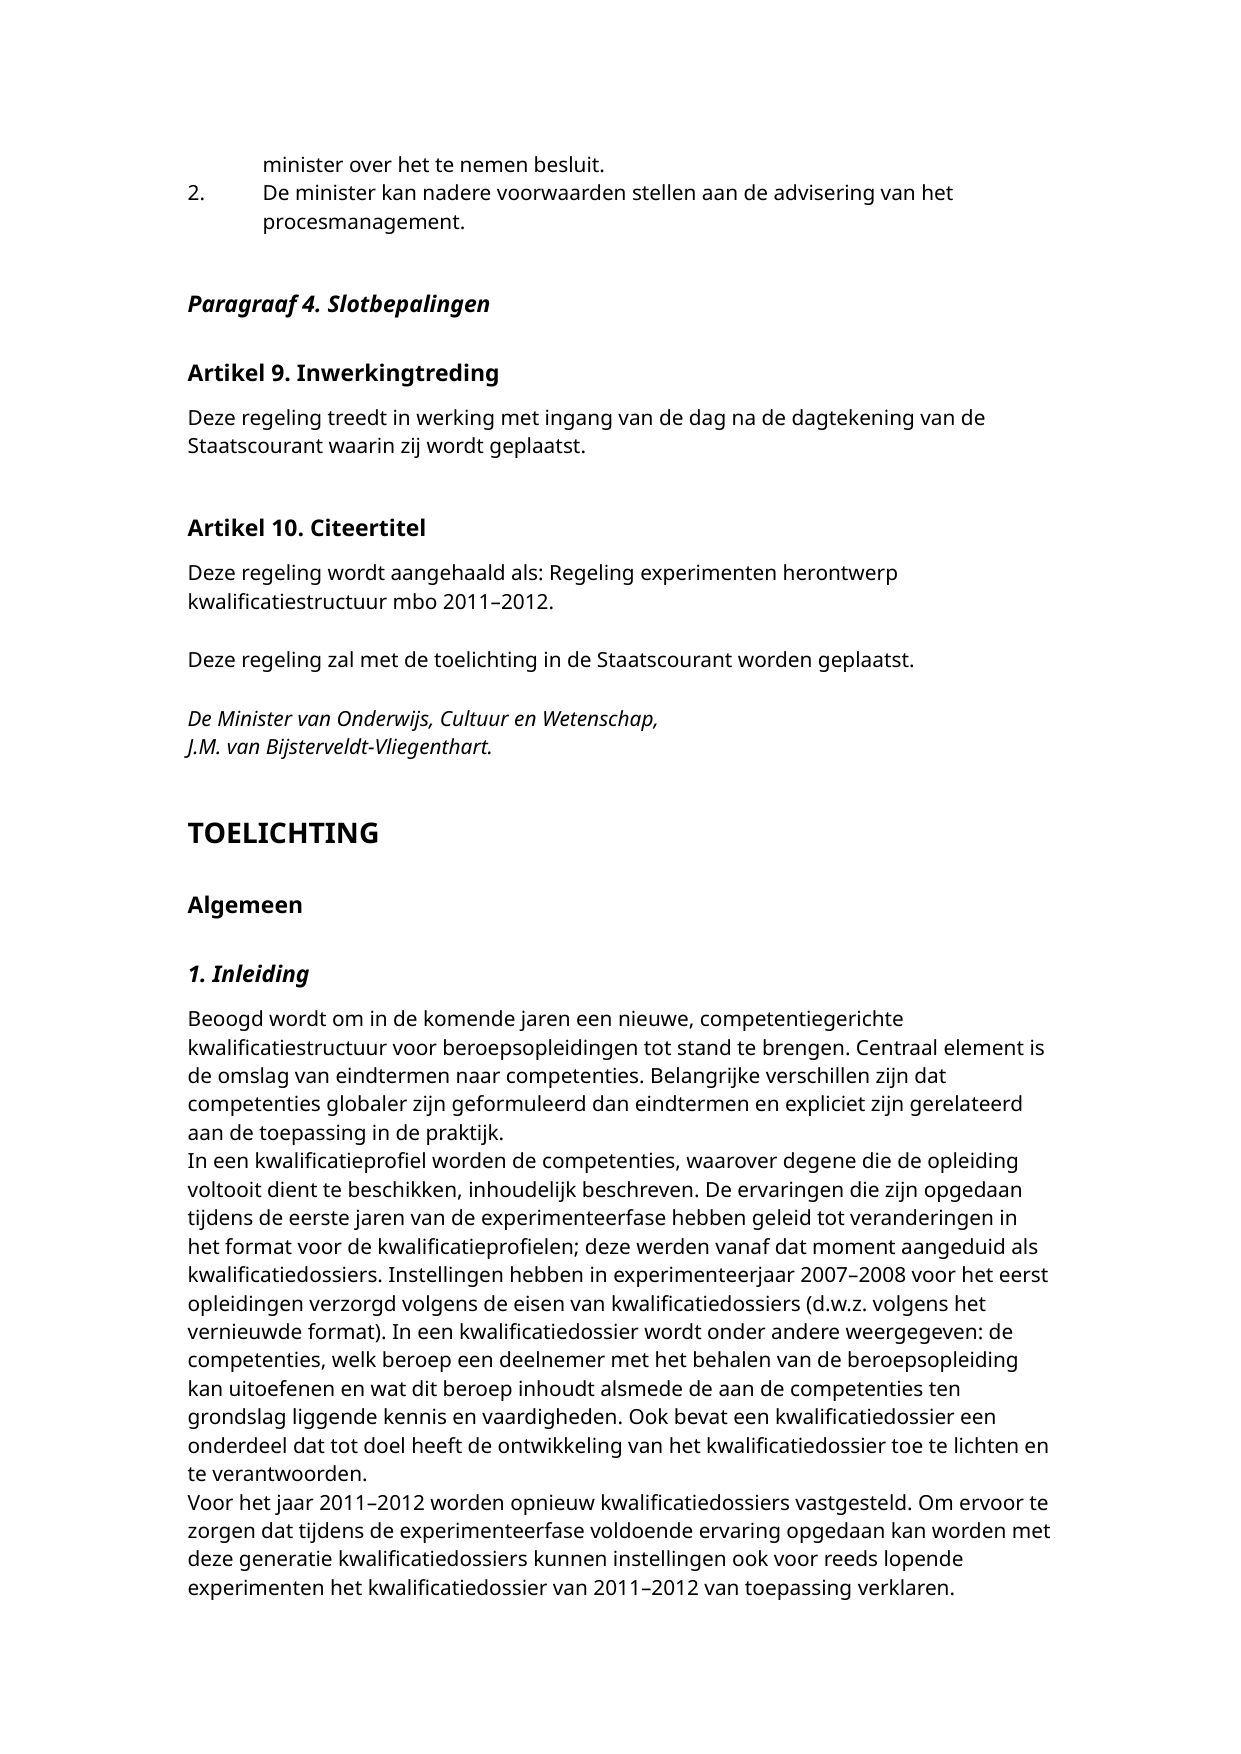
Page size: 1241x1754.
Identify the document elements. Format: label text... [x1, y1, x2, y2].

text Deze regeling zal met de toelichting in de Staatscourant worden geplaatst. [187, 645, 1053, 674]
list De minister kan nadere voorwaarden stellen aan de advisering van het procesmanagement. [187, 178, 1053, 235]
text Voor het jaar 2011–2012 worden opnieuw kwalificatiedossiers vastgesteld. Om ervoor te zorgen dat tijdens de experimenteerfase voldoende ervaring opgedaan kan worden met deze generatie kwalificatiedossiers kunnen instellingen ook voor reeds lopende experimenten het kwalificatiedossier van 2011–2012 van toepassing verklaren. [187, 1488, 1053, 1601]
text De Minister van Onderwijs, Cultuur en Wetenschap, [187, 704, 1053, 732]
text In een kwalificatieprofiel worden de competenties, waarover degene die de opleiding voltooit dient te beschikken, inhoudelijk beschreven. De ervaringen die zijn opgedaan tijdens de eerste jaren van de experimenteerfase hebben geleid tot veranderingen in het format voor de kwalificatieprofielen; deze werden vanaf dat moment aangeduid als kwalificatiedossiers. Instellingen hebben in experimenteerjaar 2007–2008 voor het eerst opleidingen verzorgd volgens de eisen van kwalificatiedossiers (d.w.z. volgens het vernieuwde format). In een kwalificatiedossier wordt onder andere weergegeven: de competenties, welk beroep een deelnemer met het behalen van de beroepsopleiding kan uitoefenen en wat dit beroep inhoudt alsmede de aan de competenties ten grondslag liggende kennis en vaardigheden. Ook bevat een kwalificatiedossier een onderdeel dat tot doel heeft de ontwikkeling van het kwalificatiedossier toe te lichten en te verantwoorden. [187, 1146, 1053, 1488]
subtitle 1. Inleiding [187, 958, 1053, 989]
list minister over het te nemen besluit. [187, 150, 1053, 178]
text J.M. van Bijsterveldt-Vliegenthart. [187, 732, 1053, 761]
text Beoogd wordt om in de komende jaren een nieuwe, competentiegerichte kwalificatiestructuur voor beroepsopleidingen tot stand te brengen. Centraal element is de omslag van eindtermen naar competenties. Belangrijke verschillen zijn dat competenties globaler zijn geformuleerd dan eindtermen en expliciet zijn gerelateerd aan de toepassing in de praktijk. [187, 1004, 1053, 1146]
subtitle TOELICHTING [187, 813, 1053, 852]
subtitle Artikel 9. Inwerkingtreding [187, 357, 1053, 388]
subtitle Algemeen [187, 889, 1053, 921]
subtitle Artikel 10. Citeertitel [187, 512, 1053, 543]
subtitle Paragraaf 4. Slotbepalingen [187, 288, 1053, 319]
text Deze regeling wordt aangehaald als: Regeling experimenten herontwerp kwalificatiestructuur mbo 2011–2012. [187, 558, 1053, 615]
text Deze regeling treedt in werking met ingang van de dag na de dagtekening van de Staatscourant waarin zij wordt geplaatst. [187, 403, 1053, 460]
